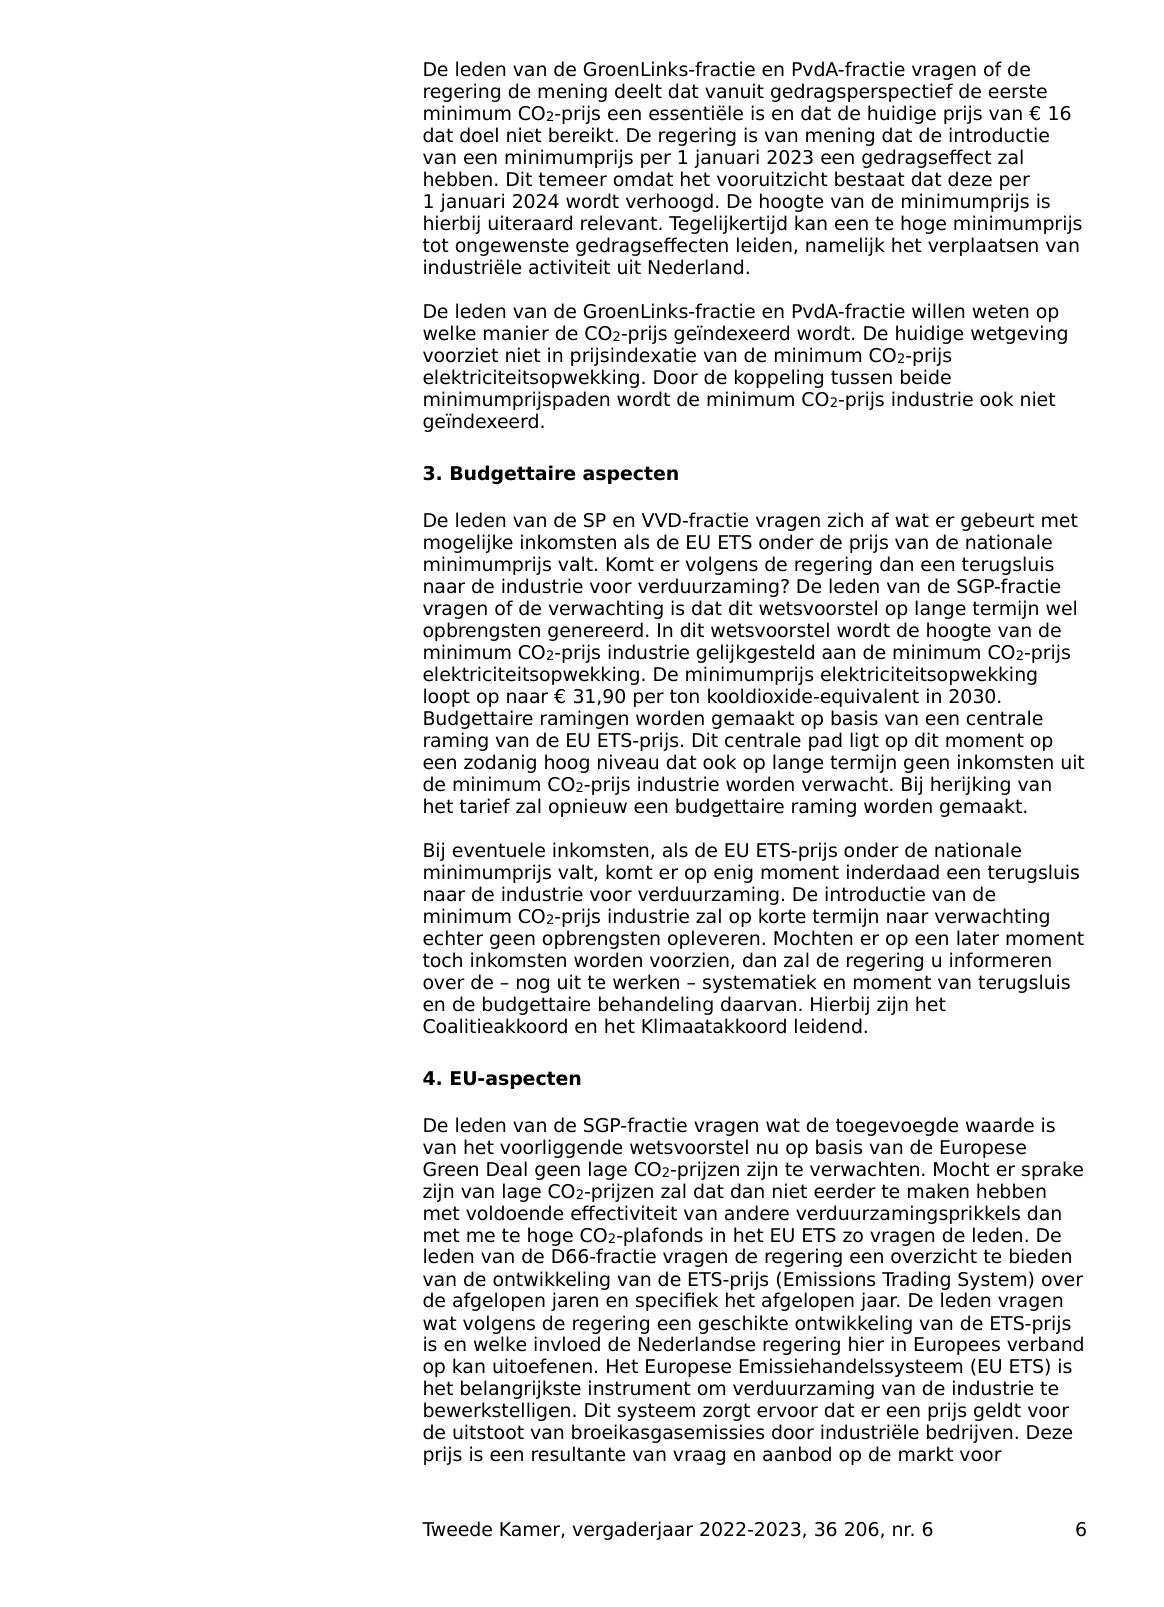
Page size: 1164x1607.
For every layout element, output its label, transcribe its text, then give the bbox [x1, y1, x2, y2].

subtitle 3. Budgettaire aspecten [422, 463, 1087, 485]
text Bij eventuele inkomsten, als de EU ETS-prijs onder de nationale minimumprijs valt, komt er op enig moment inderdaad een terugsluis naar de industrie voor verduurzaming. De introductie van de minimum CO2-prijs industrie zal op korte termijn naar verwachting echter geen opbrengsten opleveren. Mochten er op een later moment toch inkomsten worden voorzien, dan zal de regering u informeren over de – nog uit te werken – systematiek en moment van terugsluis en de budgettaire behandeling daarvan. Hierbij zijn het Coalitieakkoord en het Klimaatakkoord leidend. [422, 840, 1087, 1038]
text De leden van de GroenLinks-fractie en PvdA-fractie vragen of de regering de mening deelt dat vanuit gedragsperspectief de eerste minimum CO2-prijs een essentiële is en dat de huidige prijs van € 16 dat doel niet bereikt. De regering is van mening dat de introductie van een minimumprijs per 1 januari 2023 een gedragseffect zal hebben. Dit temeer omdat het vooruitzicht bestaat dat deze per 1 januari 2024 wordt verhoogd. De hoogte van de minimumprijs is hierbij uiteraard relevant. Tegelijkertijd kan een te hoge minimumprijs tot ongewenste gedragseffecten leiden, namelijk het verplaatsen van industriële activiteit uit Nederland. [422, 59, 1087, 279]
text De leden van de SP en VVD-fractie vragen zich af wat er gebeurt met mogelijke inkomsten als de EU ETS onder de prijs van de nationale minimumprijs valt. Komt er volgens de regering dan een terugsluis naar de industrie voor verduurzaming? De leden van de SGP-fractie vragen of de verwachting is dat dit wetsvoorstel op lange termijn wel opbrengsten genereerd. In dit wetsvoorstel wordt de hoogte van de minimum CO2-prijs industrie gelijkgesteld aan de minimum CO2-prijs elektriciteitsopwekking. De minimumprijs elektriciteitsopwekking loopt op naar € 31,90 per ton kooldioxide-equivalent in 2030. Budgettaire ramingen worden gemaakt op basis van een centrale raming van de EU ETS-prijs. Dit centrale pad ligt op dit moment op een zodanig hoog niveau dat ook op lange termijn geen inkomsten uit de minimum CO2-prijs industrie worden verwacht. Bij herijking van het tarief zal opnieuw een budgettaire raming worden gemaakt. [422, 510, 1087, 818]
subtitle 4. EU-aspecten [422, 1068, 1087, 1089]
text De leden van de GroenLinks-fractie en PvdA-fractie willen weten op welke manier de CO2-prijs geïndexeerd wordt. De huidige wetgeving voorziet niet in prijsindexatie van de minimum CO2-prijs elektriciteitsopwekking. Door de koppeling tussen beide minimumprijspaden wordt de minimum CO2-prijs industrie ook niet geïndexeerd. [422, 301, 1087, 433]
text De leden van de SGP-fractie vragen wat de toegevoegde waarde is van het voorliggende wetsvoorstel nu op basis van de Europese Green Deal geen lage CO2-prijzen zijn te verwachten. Mocht er sprake zijn van lage CO2-prijzen zal dat dan niet eerder te maken hebben met voldoende effectiviteit van andere verduurzamingsprikkels dan met me te hoge CO2-plafonds in het EU ETS zo vragen de leden. De leden van de D66-fractie vragen de regering een overzicht te bieden van de ontwikkeling van de ETS-prijs (Emissions Trading System) over de afgelopen jaren en specifiek het afgelopen jaar. De leden vragen wat volgens de regering een geschikte ontwikkeling van de ETS-prijs is en welke invloed de Nederlandse regering hier in Europees verband op kan uitoefenen. Het Europese Emissiehandelssysteem (EU ETS) is het belangrijkste instrument om verduurzaming van de industrie te bewerkstelligen. Dit systeem zorgt ervoor dat er een prijs geldt voor de uitstoot van broeikasgasemissies door industriële bedrijven. Deze prijs is een resultante van vraag en aanbod op de markt voor [422, 1114, 1087, 1466]
